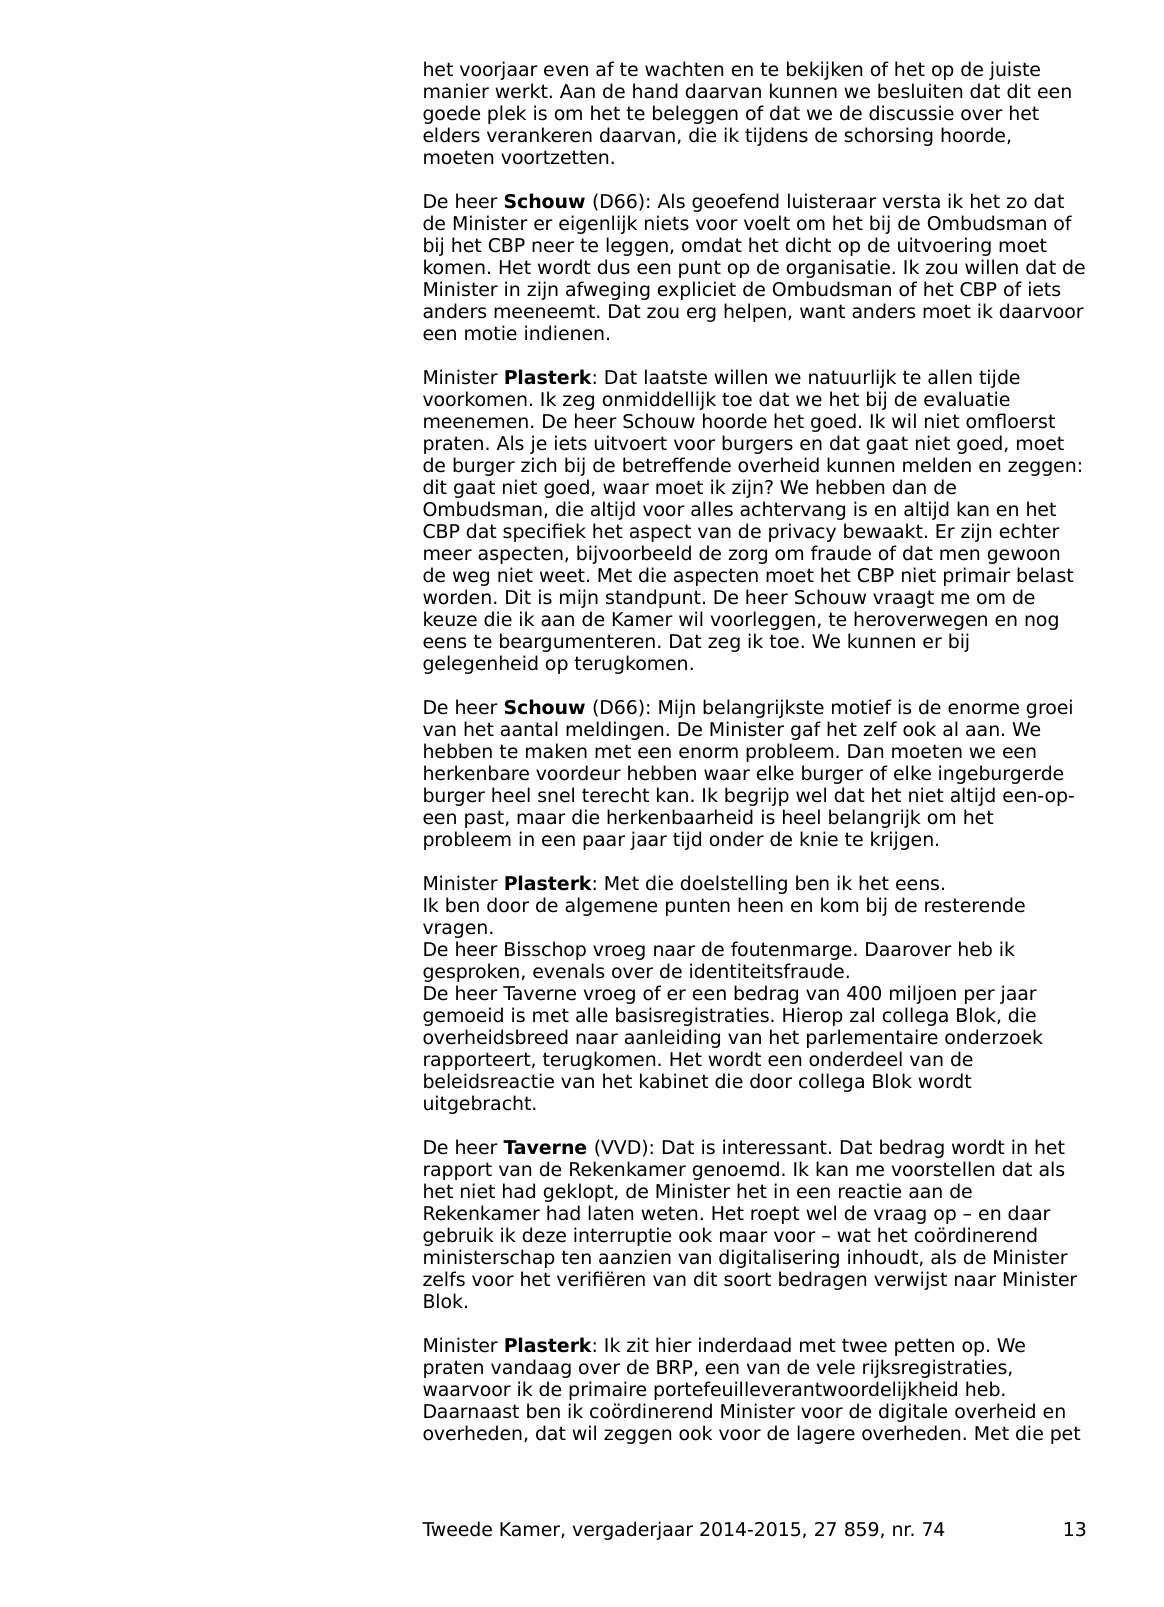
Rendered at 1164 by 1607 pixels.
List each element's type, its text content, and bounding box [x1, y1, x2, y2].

text Minister Plasterk: Dat laatste willen we natuurlijk te allen tijde voorkomen. Ik zeg onmiddellijk toe dat we het bij de evaluatie meenemen. De heer Schouw hoorde het goed. Ik wil niet omfloerst praten. Als je iets uitvoert voor burgers en dat gaat niet goed, moet de burger zich bij de betreffende overheid kunnen melden en zeggen: dit gaat niet goed, waar moet ik zijn? We hebben dan de Ombudsman, die altijd voor alles achtervang is en altijd kan en het CBP dat specifiek het aspect van de privacy bewaakt. Er zijn echter meer aspecten, bijvoorbeeld de zorg om fraude of dat men gewoon de weg niet weet. Met die aspecten moet het CBP niet primair belast worden. Dit is mijn standpunt. De heer Schouw vraagt me om de keuze die ik aan de Kamer wil voorleggen, te heroverwegen en nog eens te beargumenteren. Dat zeg ik toe. We kunnen er bij gelegenheid op terugkomen. [422, 367, 1087, 675]
text De heer Schouw (D66): Als geoefend luisteraar versta ik het zo dat de Minister er eigenlijk niets voor voelt om het bij de Ombudsman of bij het CBP neer te leggen, omdat het dicht op de uitvoering moet komen. Het wordt dus een punt op de organisatie. Ik zou willen dat de Minister in zijn afweging expliciet de Ombudsman of het CBP of iets anders meeneemt. Dat zou erg helpen, want anders moet ik daarvoor een motie indienen. [422, 191, 1087, 345]
text het voorjaar even af te wachten en te bekijken of het op de juiste manier werkt. Aan de hand daarvan kunnen we besluiten dat dit een goede plek is om het te beleggen of dat we de discussie over het elders verankeren daarvan, die ik tijdens de schorsing hoorde, moeten voortzetten. [422, 59, 1087, 169]
text De heer Taverne (VVD): Dat is interessant. Dat bedrag wordt in het rapport van de Rekenkamer genoemd. Ik kan me voorstellen dat als het niet had geklopt, de Minister het in een reactie aan de Rekenkamer had laten weten. Het roept wel de vraag op – en daar gebruik ik deze interruptie ook maar voor – wat het coördinerend ministerschap ten aanzien van digitalisering inhoudt, als de Minister zelfs voor het verifiëren van dit soort bedragen verwijst naar Minister Blok. [422, 1137, 1087, 1313]
text Ik ben door de algemene punten heen en kom bij de resterende vragen. [422, 895, 1087, 939]
text Minister Plasterk: Ik zit hier inderdaad met twee petten op. We praten vandaag over de BRP, een van de vele rijksregistraties, waarvoor ik de primaire portefeuilleverantwoordelijkheid heb. Daarnaast ben ik coördinerend Minister voor de digitale overheid en overheden, dat wil zeggen ook voor de lagere overheden. Met die pet [422, 1335, 1087, 1445]
text De heer Bisschop vroeg naar de foutenmarge. Daarover heb ik gesproken, evenals over de identiteitsfraude. [422, 939, 1087, 983]
text Minister Plasterk: Met die doelstelling ben ik het eens. [422, 873, 1087, 895]
text De heer Schouw (D66): Mijn belangrijkste motief is de enorme groei van het aantal meldingen. De Minister gaf het zelf ook al aan. We hebben te maken met een enorm probleem. Dan moeten we een herkenbare voordeur hebben waar elke burger of elke ingeburgerde burger heel snel terecht kan. Ik begrijp wel dat het niet altijd een-op-een past, maar die herkenbaarheid is heel belangrijk om het probleem in een paar jaar tijd onder de knie te krijgen. [422, 697, 1087, 851]
text De heer Taverne vroeg of er een bedrag van 400 miljoen per jaar gemoeid is met alle basisregistraties. Hierop zal collega Blok, die overheidsbreed naar aanleiding van het parlementaire onderzoek rapporteert, terugkomen. Het wordt een onderdeel van de beleidsreactie van het kabinet die door collega Blok wordt uitgebracht. [422, 983, 1087, 1115]
